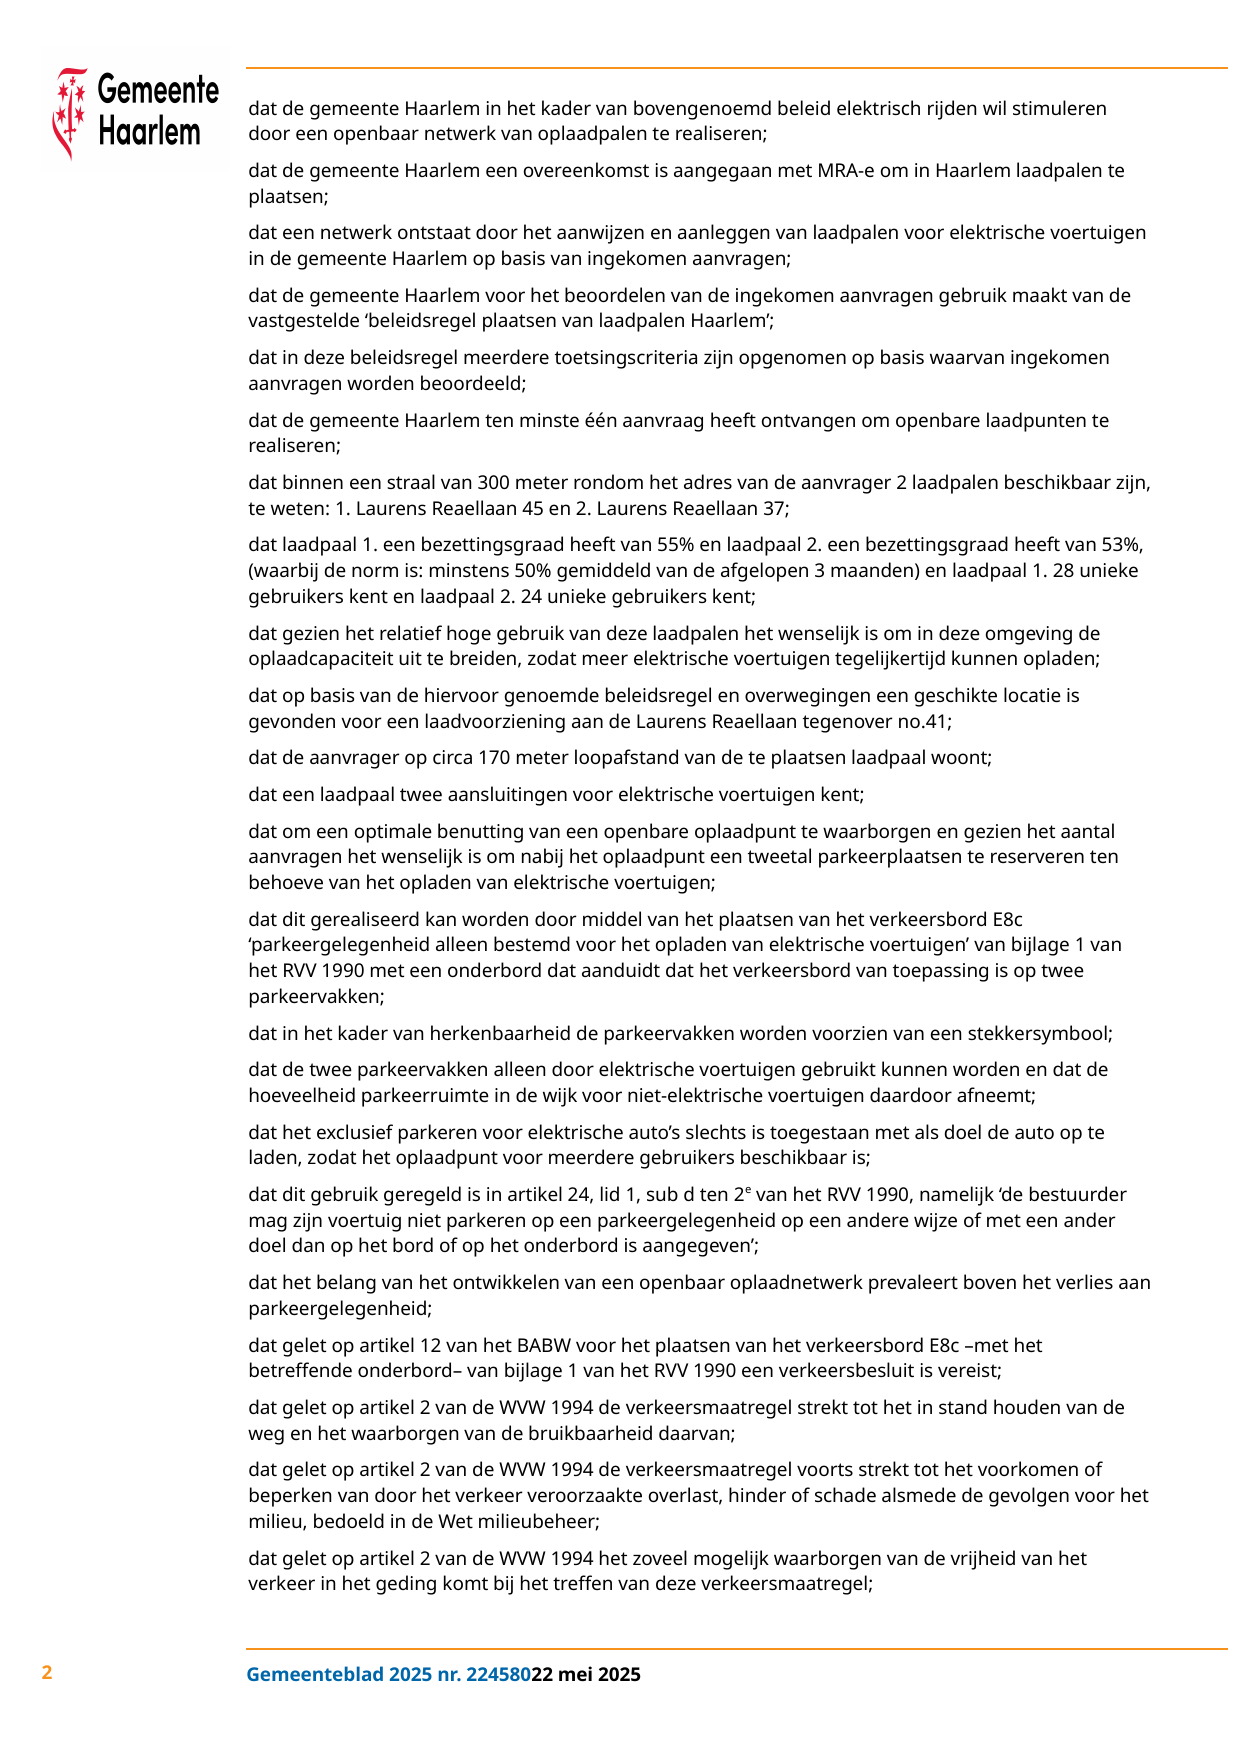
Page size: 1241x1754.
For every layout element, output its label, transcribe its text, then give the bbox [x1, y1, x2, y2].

text dat laadpaal 1. een bezettingsgraad heeft van 55% en laadpaal 2. een bezettingsgraad heeft van 53%, (waarbij de norm is: minstens 50% gemiddeld van de afgelopen 3 maanden) en laadpaal 1. 28 unieke gebruikers kent en laadpaal 2. 24 unieke gebruikers kent; [248, 532, 1152, 609]
text dat de gemeente Haarlem voor het beoordelen van de ingekomen aanvragen gebruik maakt van de vastgestelde ‘beleidsregel plaatsen van laadpalen Haarlem’; [248, 282, 1152, 333]
text dat dit gebruik geregeld is in artikel 24, lid 1, sub d ten 2e van het RVV 1990, namelijk ‘de bestuurder mag zijn voertuig niet parkeren op een parkeergelegenheid op een andere wijze of met een ander doel dan op het bord of op het onderbord is aangegeven’; [248, 1181, 1152, 1258]
text dat de aanvrager op circa 170 meter loopafstand van de te plaatsen laadpaal woont; [248, 744, 1152, 770]
text dat op basis van de hiervoor genoemde beleidsregel en overwegingen een geschikte locatie is gevonden voor een laadvoorziening aan de Laurens Reaellaan tegenover no.41; [248, 682, 1152, 733]
text dat een laadpaal twee aansluitingen voor elektrische voertuigen kent; [248, 781, 1152, 807]
text dat gelet op artikel 2 van de WVW 1994 de verkeersmaatregel strekt tot het in stand houden van de weg en het waarborgen van de bruikbaarheid daarvan; [248, 1394, 1152, 1446]
text dat in deze beleidsregel meerdere toetsingscriteria zijn opgenomen op basis waarvan ingekomen aanvragen worden beoordeeld; [248, 344, 1152, 396]
text dat gelet op artikel 2 van de WVW 1994 het zoveel mogelijk waarborgen van de vrijheid van het verkeer in het geding komt bij het treffen van deze verkeersmaatregel; [248, 1545, 1152, 1596]
text dat in het kader van herkenbaarheid de parkeervakken worden voorzien van een stekkersymbool; [248, 1020, 1152, 1046]
text dat om een optimale benutting van een openbare oplaadpunt te waarborgen en gezien het aantal aanvragen het wenselijk is om nabij het oplaadpunt een tweetal parkeerplaatsen te reserveren ten behoeve van het opladen van elektrische voertuigen; [248, 818, 1152, 895]
picture [41, 47, 231, 172]
text dat de gemeente Haarlem een overeenkomst is aangegaan met MRA-e om in Haarlem laadpalen te plaatsen; [248, 157, 1152, 209]
text dat de gemeente Haarlem ten minste één aanvraag heeft ontvangen om openbare laadpunten te realiseren; [248, 407, 1152, 458]
text dat het belang van het ontwikkelen van een openbaar oplaadnetwerk prevaleert boven het verlies aan parkeergelegenheid; [248, 1269, 1152, 1321]
text dat een netwerk ontstaat door het aanwijzen en aanleggen van laadpalen voor elektrische voertuigen in de gemeente Haarlem op basis van ingekomen aanvragen; [248, 219, 1152, 271]
text dat de twee parkeervakken alleen door elektrische voertuigen gebruikt kunnen worden en dat de hoeveelheid parkeerruimte in de wijk voor niet-elektrische voertuigen daardoor afneemt; [248, 1056, 1152, 1108]
text dat gelet op artikel 2 van de WVW 1994 de verkeersmaatregel voorts strekt tot het voorkomen of beperken van door het verkeer veroorzaakte overlast, hinder of schade alsmede de gevolgen voor het milieu, bedoeld in de Wet milieubeheer; [248, 1457, 1152, 1534]
text dat gezien het relatief hoge gebruik van deze laadpalen het wenselijk is om in deze omgeving de oplaadcapaciteit uit te breiden, zodat meer elektrische voertuigen tegelijkertijd kunnen opladen; [248, 620, 1152, 671]
text dat gelet op artikel 12 van het BABW voor het plaatsen van het verkeersbord E8c –met het betreffende onderbord– van bijlage 1 van het RVV 1990 een verkeersbesluit is vereist; [248, 1332, 1152, 1383]
text dat dit gerealiseerd kan worden door middel van het plaatsen van het verkeersbord E8c ‘parkeergelegenheid alleen bestemd voor het opladen van elektrische voertuigen’ van bijlage 1 van het RVV 1990 met een onderbord dat aanduidt dat het verkeersbord van toepassing is op twee parkeervakken; [248, 906, 1152, 1009]
text dat binnen een straal van 300 meter rondom het adres van de aanvrager 2 laadpalen beschikbaar zijn, te weten: 1. Laurens Reaellaan 45 en 2. Laurens Reaellaan 37; [248, 469, 1152, 521]
text dat het exclusief parkeren voor elektrische auto’s slechts is toegestaan met als doel de auto op te laden, zodat het oplaadpunt voor meerdere gebruikers beschikbaar is; [248, 1119, 1152, 1170]
text dat de gemeente Haarlem in het kader van bovengenoemd beleid elektrisch rijden wil stimuleren door een openbaar netwerk van oplaadpalen te realiseren; [248, 95, 1152, 146]
